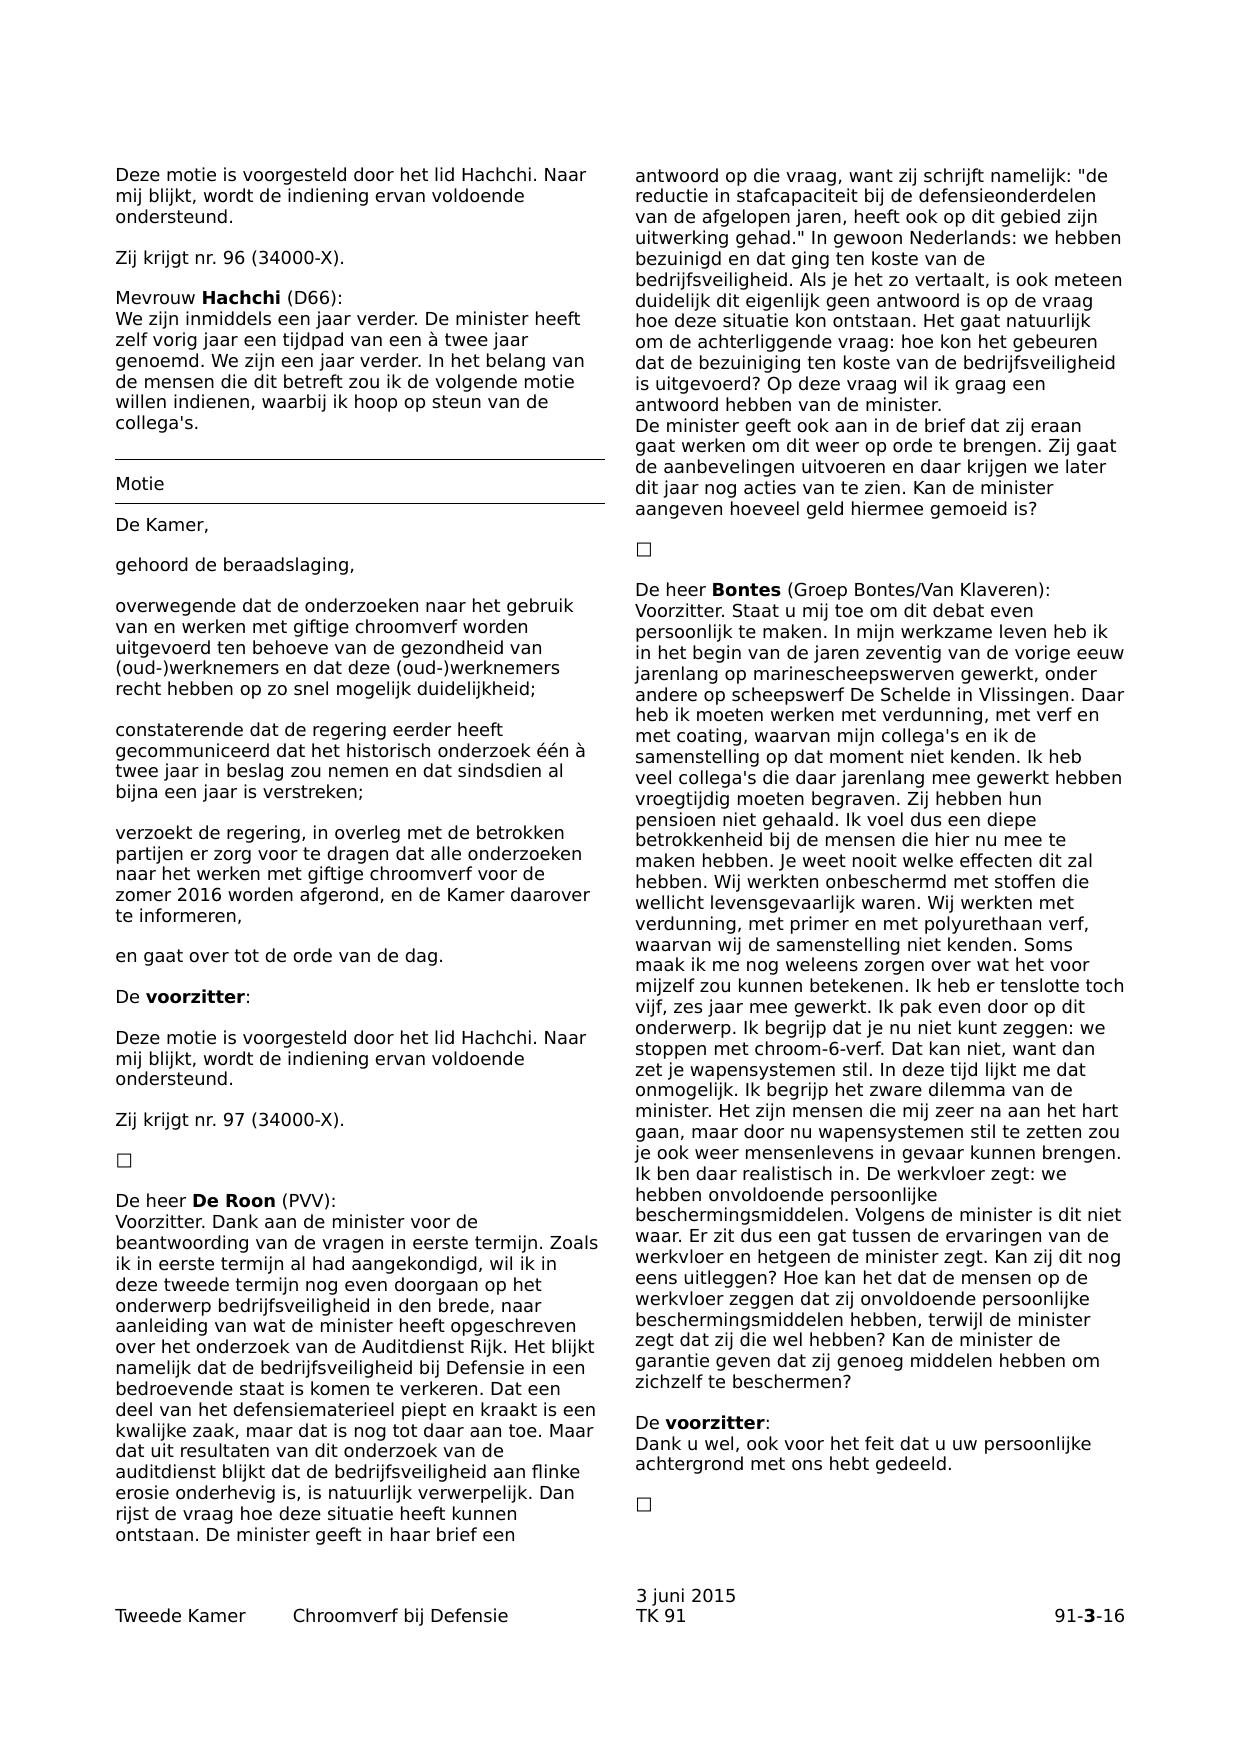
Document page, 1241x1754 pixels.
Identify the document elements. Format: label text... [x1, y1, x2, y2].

text Deze motie is voorgesteld door het lid Hachchi. Naar mij blijkt, wordt de indiening ervan voldoende ondersteund. [115, 165, 605, 227]
text Motie [115, 474, 605, 494]
text De heer Bontes (Groep Bontes/Van Klaveren): [635, 580, 1125, 601]
text De voorzitter: [635, 1413, 1125, 1433]
text Zij krijgt nr. 97 (34000-X). [115, 1110, 605, 1131]
text Zij krijgt nr. 96 (34000-X). [115, 247, 605, 268]
text antwoord op die vraag, want zij schrijft namelijk: "de reductie in stafcapaciteit bij de defensieonderdelen van de afgelopen jaren, heeft ook op dit gebied zijn uitwerking gehad." In gewoon Nederlands: we hebben bezuinigd en dat ging ten koste van de bedrijfsveiligheid. Als je het zo vertaalt, is ook meteen duidelijk dit eigenlijk geen antwoord is op de vraag hoe deze situatie kon ontstaan. Het gaat natuurlijk om de achterliggende vraag: hoe kon het gebeuren dat de bezuiniging ten koste van de bedrijfsveiligheid is uitgevoerd? Op deze vraag wil ik graag een antwoord hebben van de minister. [635, 165, 1125, 415]
text De Kamer, [115, 514, 605, 535]
text De voorzitter: [115, 987, 605, 1008]
text De heer De Roon (PVV): [115, 1191, 605, 1212]
text en gaat over tot de orde van de dag. [115, 946, 605, 967]
text ⬜ [635, 1495, 1125, 1516]
text ⬜ [115, 1151, 605, 1171]
text De minister geeft ook aan in de brief dat zij eraan gaat werken om dit weer op orde te brengen. Zij gaat de aanbevelingen uitvoeren en daar krijgen we later dit jaar nog acties van te zien. Kan de minister aangeven hoeveel geld hiermee gemoeid is? [635, 415, 1125, 519]
text ⬜ [635, 539, 1125, 560]
text Dank u wel, ook voor het feit dat u uw persoonlijke achtergrond met ons hebt gedeeld. [635, 1433, 1125, 1475]
text Voorzitter. Dank aan de minister voor de beantwoording van de vragen in eerste termijn. Zoals ik in eerste termijn al had aangekondigd, wil ik in deze tweede termijn nog even doorgaan op het onderwerp bedrijfsveiligheid in den brede, naar aanleiding van wat de minister heeft opgeschreven over het onderzoek van de Auditdienst Rijk. Het blijkt namelijk dat de bedrijfsveiligheid bij Defensie in een bedroevende staat is komen te verkeren. Dat een deel van het defensiematerieel piept en kraakt is een kwalijke zaak, maar dat is nog tot daar aan toe. Maar dat uit resultaten van dit onderzoek van de auditdienst blijkt dat de bedrijfsveiligheid aan flinke erosie onderhevig is, is natuurlijk verwerpelijk. Dan rijst de vraag hoe deze situatie heeft kunnen ontstaan. De minister geeft in haar brief een [115, 1212, 605, 1545]
text Deze motie is voorgesteld door het lid Hachchi. Naar mij blijkt, wordt de indiening ervan voldoende ondersteund. [115, 1028, 605, 1090]
text verzoekt de regering, in overleg met de betrokken partijen er zorg voor te dragen dat alle onderzoeken naar het werken met giftige chroomverf voor de zomer 2016 worden afgerond, en de Kamer daarover te informeren, [115, 823, 605, 926]
text constaterende dat de regering eerder heeft gecommuniceerd dat het historisch onderzoek één à twee jaar in beslag zou nemen en dat sindsdien al bijna een jaar is verstreken; [115, 720, 605, 803]
text Voorzitter. Staat u mij toe om dit debat even persoonlijk te maken. In mijn werkzame leven heb ik in het begin van de jaren zeventig van de vorige eeuw jarenlang op marinescheepswerven gewerkt, onder andere op scheepswerf De Schelde in Vlissingen. Daar heb ik moeten werken met verdunning, met verf en met coating, waarvan mijn collega's en ik de samenstelling op dat moment niet kenden. Ik heb veel collega's die daar jarenlang mee gewerkt hebben vroegtijdig moeten begraven. Zij hebben hun pensioen niet gehaald. Ik voel dus een diepe betrokkenheid bij de mensen die hier nu mee te maken hebben. Je weet nooit welke effecten dit zal hebben. Wij werkten onbeschermd met stoffen die wellicht levensgevaarlijk waren. Wij werkten met verdunning, met primer en met polyurethaan verf, waarvan wij de samenstelling niet kenden. Soms maak ik me nog weleens zorgen over wat het voor mijzelf zou kunnen betekenen. Ik heb er tenslotte toch vijf, zes jaar mee gewerkt. Ik pak even door op dit onderwerp. Ik begrijp dat je nu niet kunt zeggen: we stoppen met chroom-6-verf. Dat kan niet, want dan zet je wapensystemen stil. In deze tijd lijkt me dat onmogelijk. Ik begrijp het zware dilemma van de minister. Het zijn mensen die mij zeer na aan het hart gaan, maar door nu wapensystemen stil te zetten zou je ook weer mensenlevens in gevaar kunnen brengen. Ik ben daar realistisch in. De werkvloer zegt: we hebben onvoldoende persoonlijke beschermingsmiddelen. Volgens de minister is dit niet waar. Er zit dus een gat tussen de ervaringen van de werkvloer en hetgeen de minister zegt. Kan zij dit nog eens uitleggen? Hoe kan het dat de mensen op de werkvloer zeggen dat zij onvoldoende persoonlijke beschermingsmiddelen hebben, terwijl de minister zegt dat zij die wel hebben? Kan de minister de garantie geven dat zij genoeg middelen hebben om zichzelf te beschermen? [635, 601, 1125, 1393]
text overwegende dat de onderzoeken naar het gebruik van en werken met giftige chroomverf worden uitgevoerd ten behoeve van de gezondheid van (oud-)werknemers en dat deze (oud-)werknemers recht hebben op zo snel mogelijk duidelijkheid; [115, 596, 605, 700]
text gehoord de beraadslaging, [115, 555, 605, 576]
text We zijn inmiddels een jaar verder. De minister heeft zelf vorig jaar een tijdpad van een à twee jaar genoemd. We zijn een jaar verder. In het belang van de mensen die dit betreft zou ik de volgende motie willen indienen, waarbij ik hoop op steun van de collega's. [115, 309, 605, 434]
text Mevrouw Hachchi (D66): [115, 288, 605, 309]
